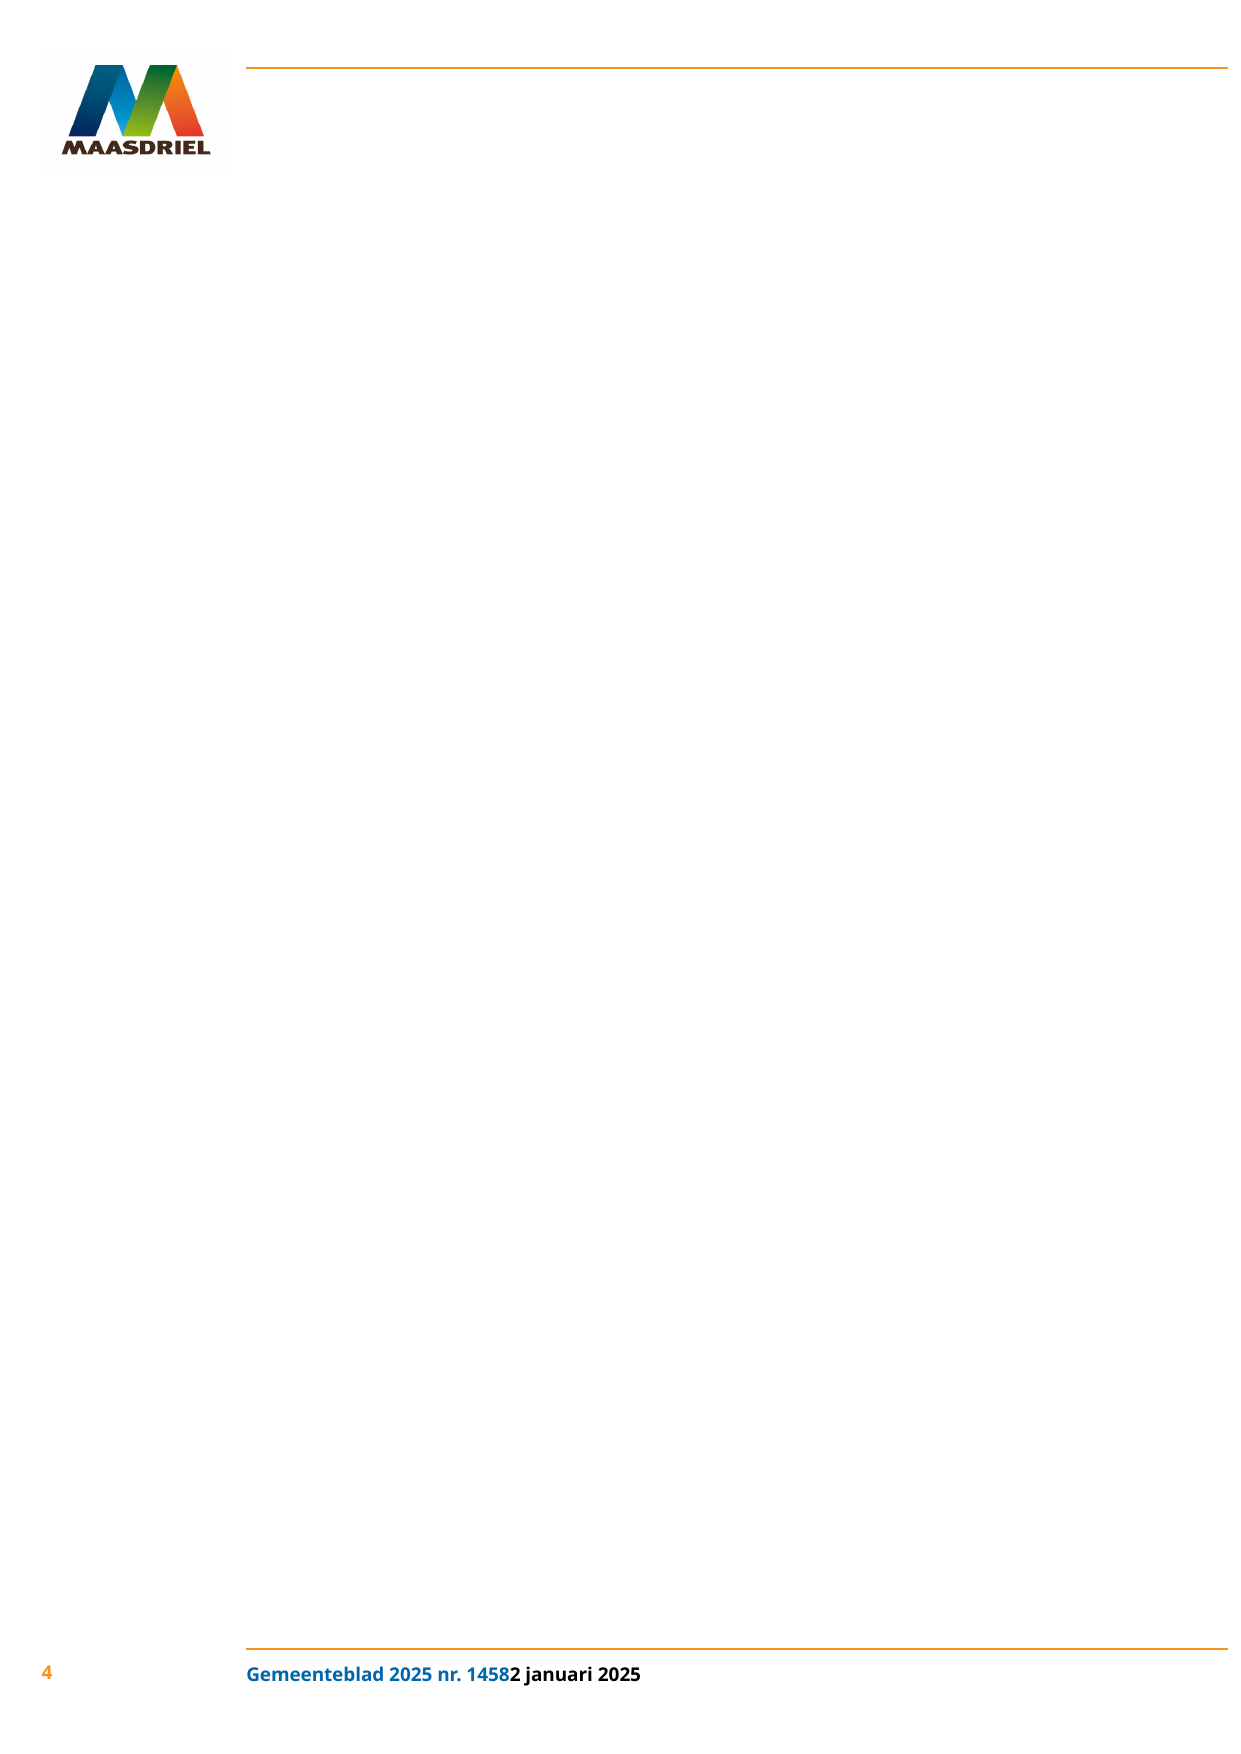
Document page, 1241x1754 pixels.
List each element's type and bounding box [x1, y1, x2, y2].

picture [41, 47, 231, 172]
